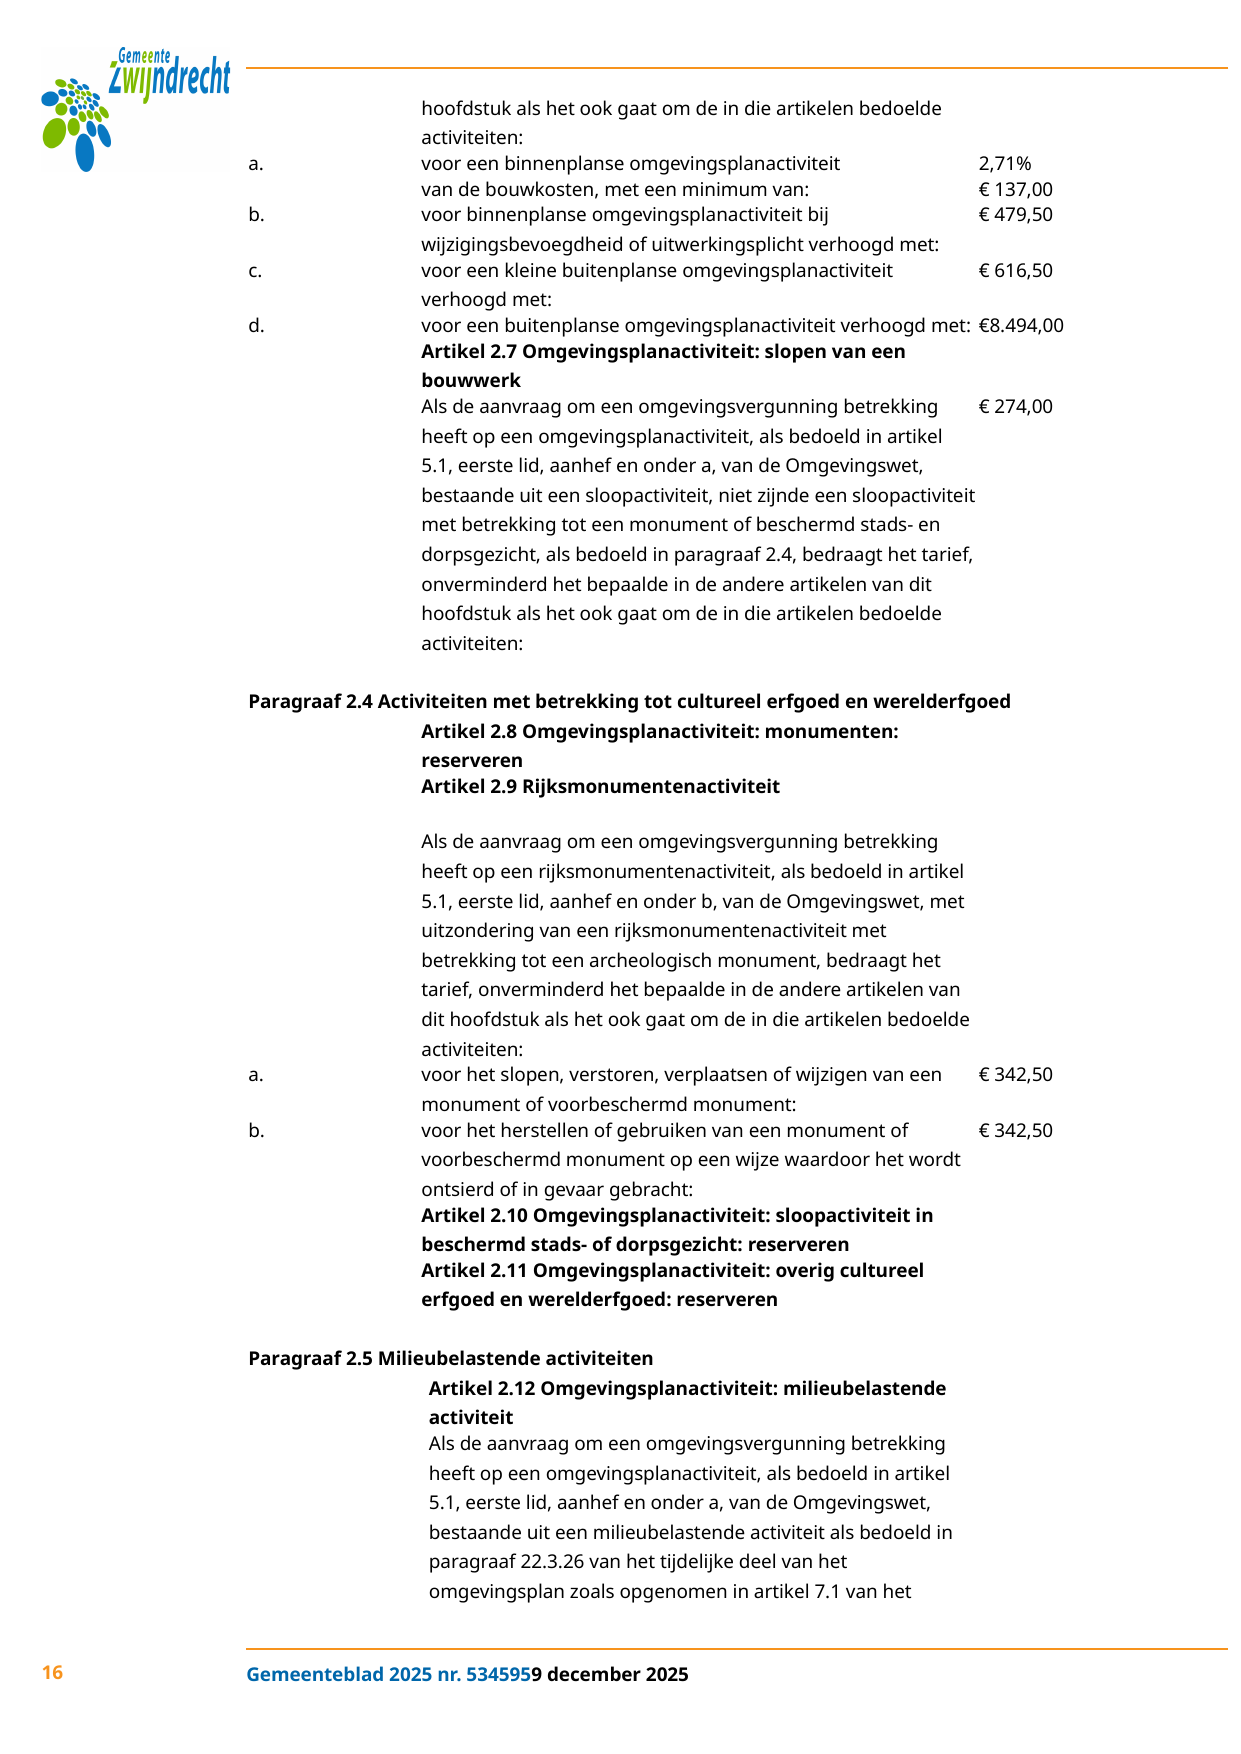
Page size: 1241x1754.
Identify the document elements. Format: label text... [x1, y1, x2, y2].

table_cell [248, 176, 421, 202]
table_cell Als de aanvraag om een omgevingsvergunning betrekking heeft op een rijksmonumentenactiviteit, als bedoeld in artikel 5.1, eerste lid, aanhef en onder b, van de Omgevingswet, met uitzondering van een rijksmonumentenactiviteit met betrekking tot een archeologisch monument, bedraagt het tarief, onverminderd het bepaalde in de andere artikelen van dit hoofdstuk als het ook gaat om de in die artikelen bedoelde activiteiten: [421, 829, 978, 1062]
table_cell van de bouwkosten, met een minimum van: [421, 176, 978, 202]
table_cell voor binnenplanse omgevingsplanactiviteit bij wijzigingsbevoegdheid of uitwerkingsplicht verhoogd met: [421, 202, 978, 257]
table_cell [979, 829, 1152, 1062]
table_cell d. [248, 312, 421, 338]
table_header [248, 1375, 429, 1430]
table_cell Als de aanvraag om een omgevingsvergunning betrekking heeft op een omgevingsplanactiviteit, als bedoeld in artikel 5.1, eerste lid, aanhef en onder a, van de Omgevingswet, bestaande uit een sloopactiviteit, niet zijnde een sloopactiviteit met betrekking tot een monument of beschermd stads- en dorpsgezicht, als bedoeld in paragraaf 2.4, bedraagt het tarief, onverminderd het bepaalde in de andere artikelen van dit hoofdstuk als het ook gaat om de in die artikelen bedoelde activiteiten: [421, 393, 978, 656]
text Paragraaf 2.4 Activiteiten met betrekking tot cultureel erfgoed en werelderfgoed [248, 688, 1152, 714]
table_cell Artikel 2.11 Omgevingsplanactiviteit: overig cultureel erfgoed en werelderfgoed: reserveren [421, 1257, 978, 1312]
table_cell [979, 1202, 1152, 1257]
table_cell € 137,00 [979, 176, 1152, 202]
table_cell Artikel 2.10 Omgevingsplanactiviteit: sloopactiviteit in beschermd stads- of dorpsgezicht: reserveren [421, 1202, 978, 1257]
table_header [248, 718, 421, 773]
text Paragraaf 2.5 Milieubelastende activiteiten [248, 1345, 1152, 1371]
table_cell a. [248, 150, 421, 176]
table_cell € 342,50 [979, 1117, 1152, 1202]
table_cell voor een kleine buitenplanse omgevingsplanactiviteit verhoogd met: [421, 257, 978, 312]
table_cell 2,71% [979, 150, 1152, 176]
table_cell [248, 829, 421, 1062]
picture [41, 47, 231, 172]
table_cell voor het herstellen of gebruiken van een monument of voorbeschermd monument op een wijze waardoor het wordt ontsierd of in gevaar gebracht: [421, 1117, 978, 1202]
table_cell [248, 774, 421, 829]
table_cell [979, 95, 1152, 150]
table_cell € 479,50 [979, 202, 1152, 257]
table_cell voor het slopen, verstoren, verplaatsen of wijzigen van een monument of voorbeschermd monument: [421, 1062, 978, 1117]
table_cell Artikel 2.9 Rijksmonumentenactiviteit [421, 774, 978, 829]
table_cell € 274,00 [979, 393, 1152, 656]
table_cell c. [248, 257, 421, 312]
table_cell voor een binnenplanse omgevingsplanactiviteit [421, 150, 978, 176]
table_cell €8.494,00 [979, 312, 1152, 338]
table_header [979, 718, 1152, 773]
table_header [971, 1375, 1152, 1430]
table_cell voor een buitenplanse omgevingsplanactiviteit verhoogd met: [421, 312, 978, 338]
table_cell Artikel 2.7 Omgevingsplanactiviteit: slopen van een bouwwerk [421, 338, 978, 393]
table_cell [971, 1430, 1152, 1604]
table_cell b. [248, 1117, 421, 1202]
table_cell € 616,50 [979, 257, 1152, 312]
table_cell hoofdstuk als het ook gaat om de in die artikelen bedoelde activiteiten: [421, 95, 978, 150]
table_header Artikel 2.12 Omgevingsplanactiviteit: milieubelastende activiteit [429, 1375, 971, 1430]
table_cell [248, 1202, 421, 1257]
table_header Artikel 2.8 Omgevingsplanactiviteit: monumenten: reserveren [421, 718, 978, 773]
table_cell [979, 338, 1152, 393]
table_cell [248, 1430, 429, 1604]
table_cell b. [248, 202, 421, 257]
table_cell [248, 95, 421, 150]
table_cell [979, 1257, 1152, 1312]
table_cell [248, 1257, 421, 1312]
table_cell [248, 393, 421, 656]
table_cell [248, 338, 421, 393]
table_cell a. [248, 1062, 421, 1117]
table_cell Als de aanvraag om een omgevingsvergunning betrekking heeft op een omgevingsplanactiviteit, als bedoeld in artikel 5.1, eerste lid, aanhef en onder a, van de Omgevingswet, bestaande uit een milieubelastende activiteit als bedoeld in paragraaf 22.3.26 van het tijdelijke deel van het omgevingsplan zoals opgenomen in artikel 7.1 van het [429, 1430, 971, 1604]
table_cell € 342,50 [979, 1062, 1152, 1117]
table_cell [979, 774, 1152, 829]
